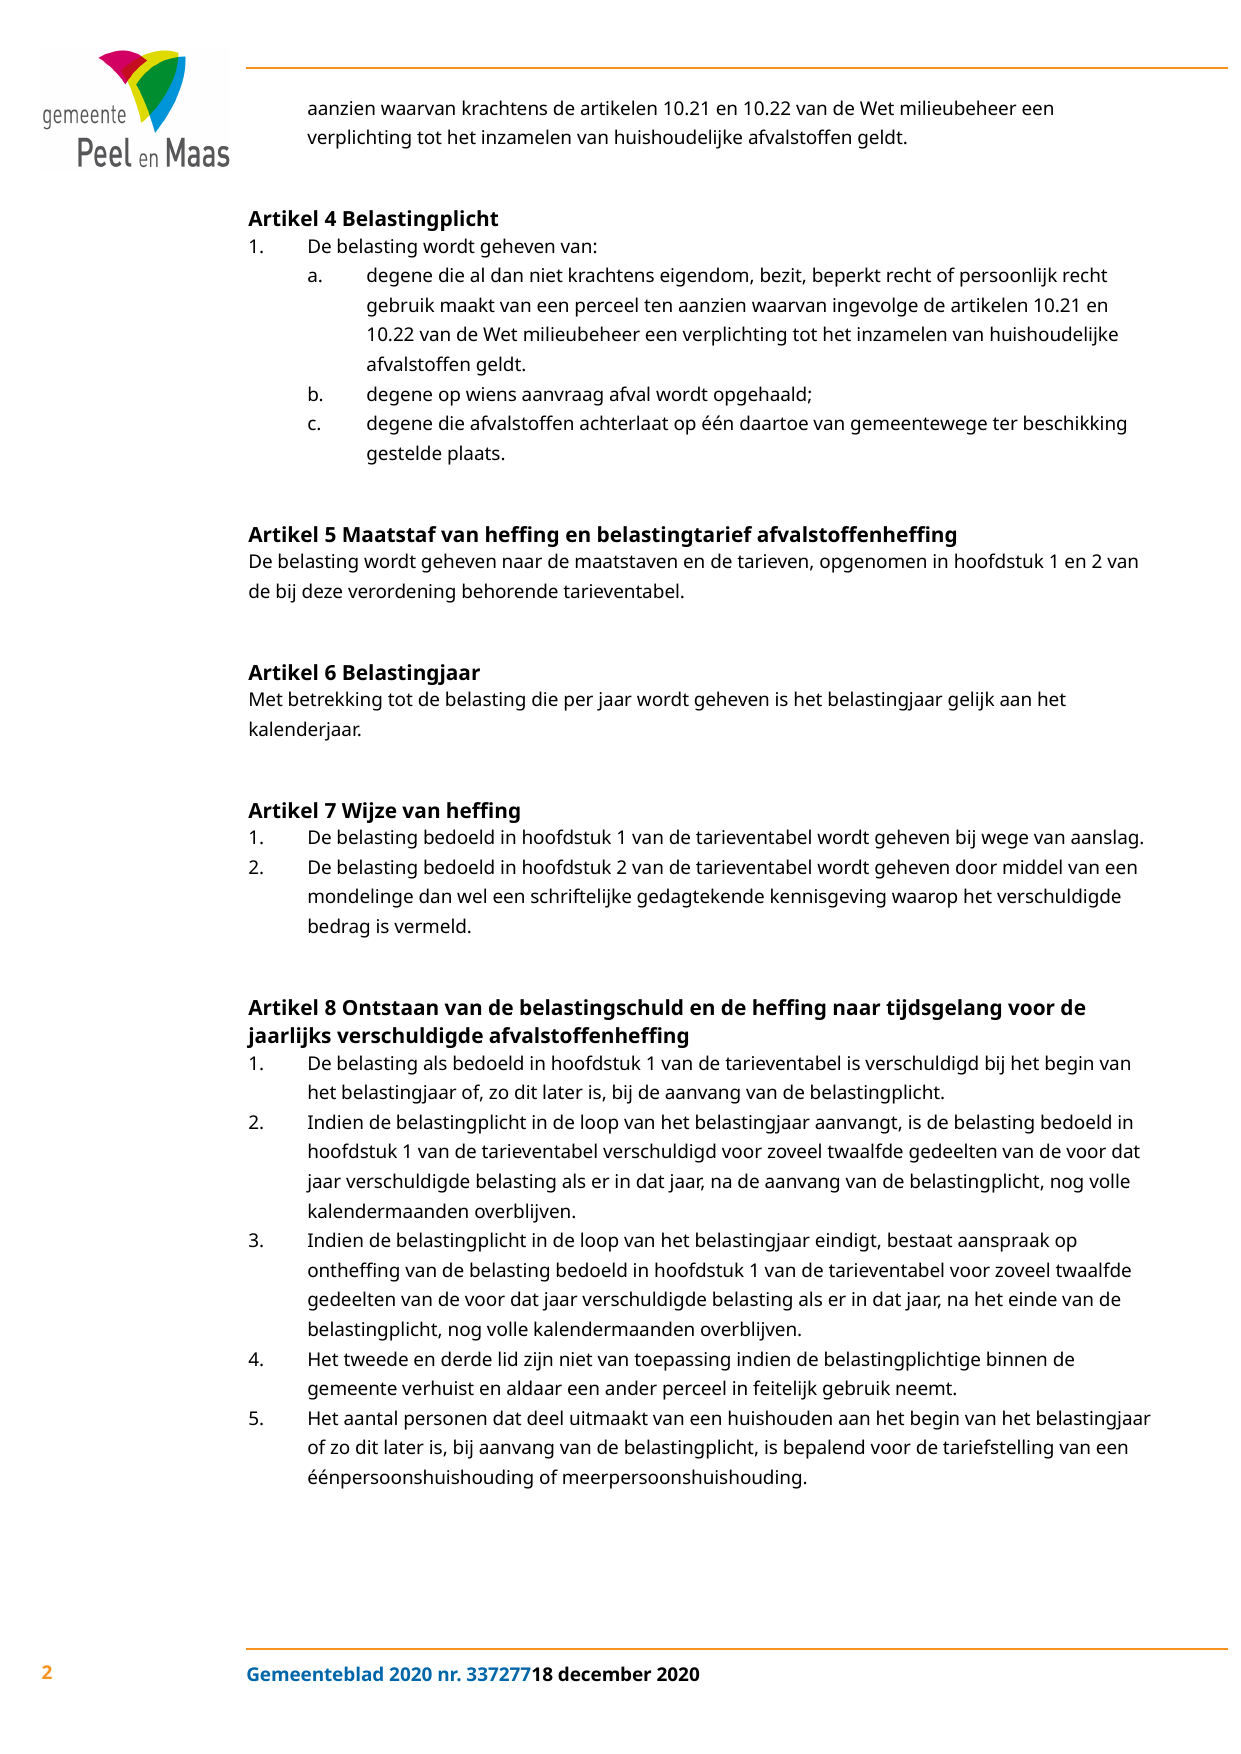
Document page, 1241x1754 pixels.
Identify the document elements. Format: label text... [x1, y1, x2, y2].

list degene die afvalstoffen achterlaat op één daartoe van gemeentewege ter beschikking gestelde plaats. [307, 410, 1152, 466]
list De belasting als bedoeld in hoofdstuk 1 van de tarieventabel is verschuldigd bij het begin van het belastingjaar of, zo dit later is, bij de aanvang van de belastingplicht. [248, 1050, 1152, 1105]
text Artikel 4 Belastingplicht [248, 204, 1152, 233]
list De belasting bedoeld in hoofdstuk 1 van de tarieventabel wordt geheven bij wege van aanslag. [248, 824, 1152, 850]
picture [41, 47, 231, 172]
list De belasting bedoeld in hoofdstuk 2 van de tarieventabel wordt geheven door middel van een mondelinge dan wel een schriftelijke gedagtekende kennisgeving waarop het verschuldigde bedrag is vermeld. [248, 854, 1152, 939]
text Artikel 5 Maatstaf van heffing en belastingtarief afvalstoffenheffing [248, 520, 1152, 548]
text Met betrekking tot de belasting die per jaar wordt geheven is het belastingjaar gelijk aan het kalenderjaar. [248, 686, 1152, 742]
text Artikel 6 Belastingjaar [248, 658, 1152, 686]
list Het aantal personen dat deel uitmaakt van een huishouden aan het begin van het belastingjaar of zo dit later is, bij aanvang van de belastingplicht, is bepalend voor de tariefstelling van een éénpersoonshuishouding of meerpersoonshuishouding. [248, 1405, 1152, 1490]
list De belasting wordt geheven van: [248, 233, 1152, 258]
list Indien de belastingplicht in de loop van het belastingjaar aanvangt, is de belasting bedoeld in hoofdstuk 1 van de tarieventabel verschuldigd voor zoveel twaalfde gedeelten van de voor dat jaar verschuldigde belasting als er in dat jaar, na de aanvang van de belastingplicht, nog volle kalendermaanden overblijven. [248, 1109, 1152, 1224]
list degene op wiens aanvraag afval wordt opgehaald; [307, 381, 1152, 406]
text Artikel 7 Wijze van heffing [248, 796, 1152, 824]
list degene die al dan niet krachtens eigendom, bezit, beperkt recht of persoonlijk recht gebruik maakt van een perceel ten aanzien waarvan ingevolge de artikelen 10.21 en 10.22 van de Wet milieubeheer een verplichting tot het inzamelen van huishoudelijke afvalstoffen geldt. [307, 262, 1152, 377]
text Artikel 8 Ontstaan van de belastingschuld en de heffing naar tijdsgelang voor de jaarlijks verschuldigde afvalstoffenheffing [248, 993, 1152, 1050]
list Indien de belastingplicht in de loop van het belastingjaar eindigt, bestaat aanspraak op ontheffing van de belasting bedoeld in hoofdstuk 1 van de tarieventabel voor zoveel twaalfde gedeelten van de voor dat jaar verschuldigde belasting als er in dat jaar, na het einde van de belastingplicht, nog volle kalendermaanden overblijven. [248, 1227, 1152, 1342]
list Het tweede en derde lid zijn niet van toepassing indien de belastingplichtige binnen de gemeente verhuist en aldaar een ander perceel in feitelijk gebruik neemt. [248, 1346, 1152, 1401]
text De belasting wordt geheven naar de maatstaven en de tarieven, opgenomen in hoofdstuk 1 en 2 van de bij deze verordening behorende tarieventabel. [248, 548, 1152, 604]
list aanzien waarvan krachtens de artikelen 10.21 en 10.22 van de Wet milieubeheer een verplichting tot het inzamelen van huishoudelijke afvalstoffen geldt. [248, 95, 1152, 150]
